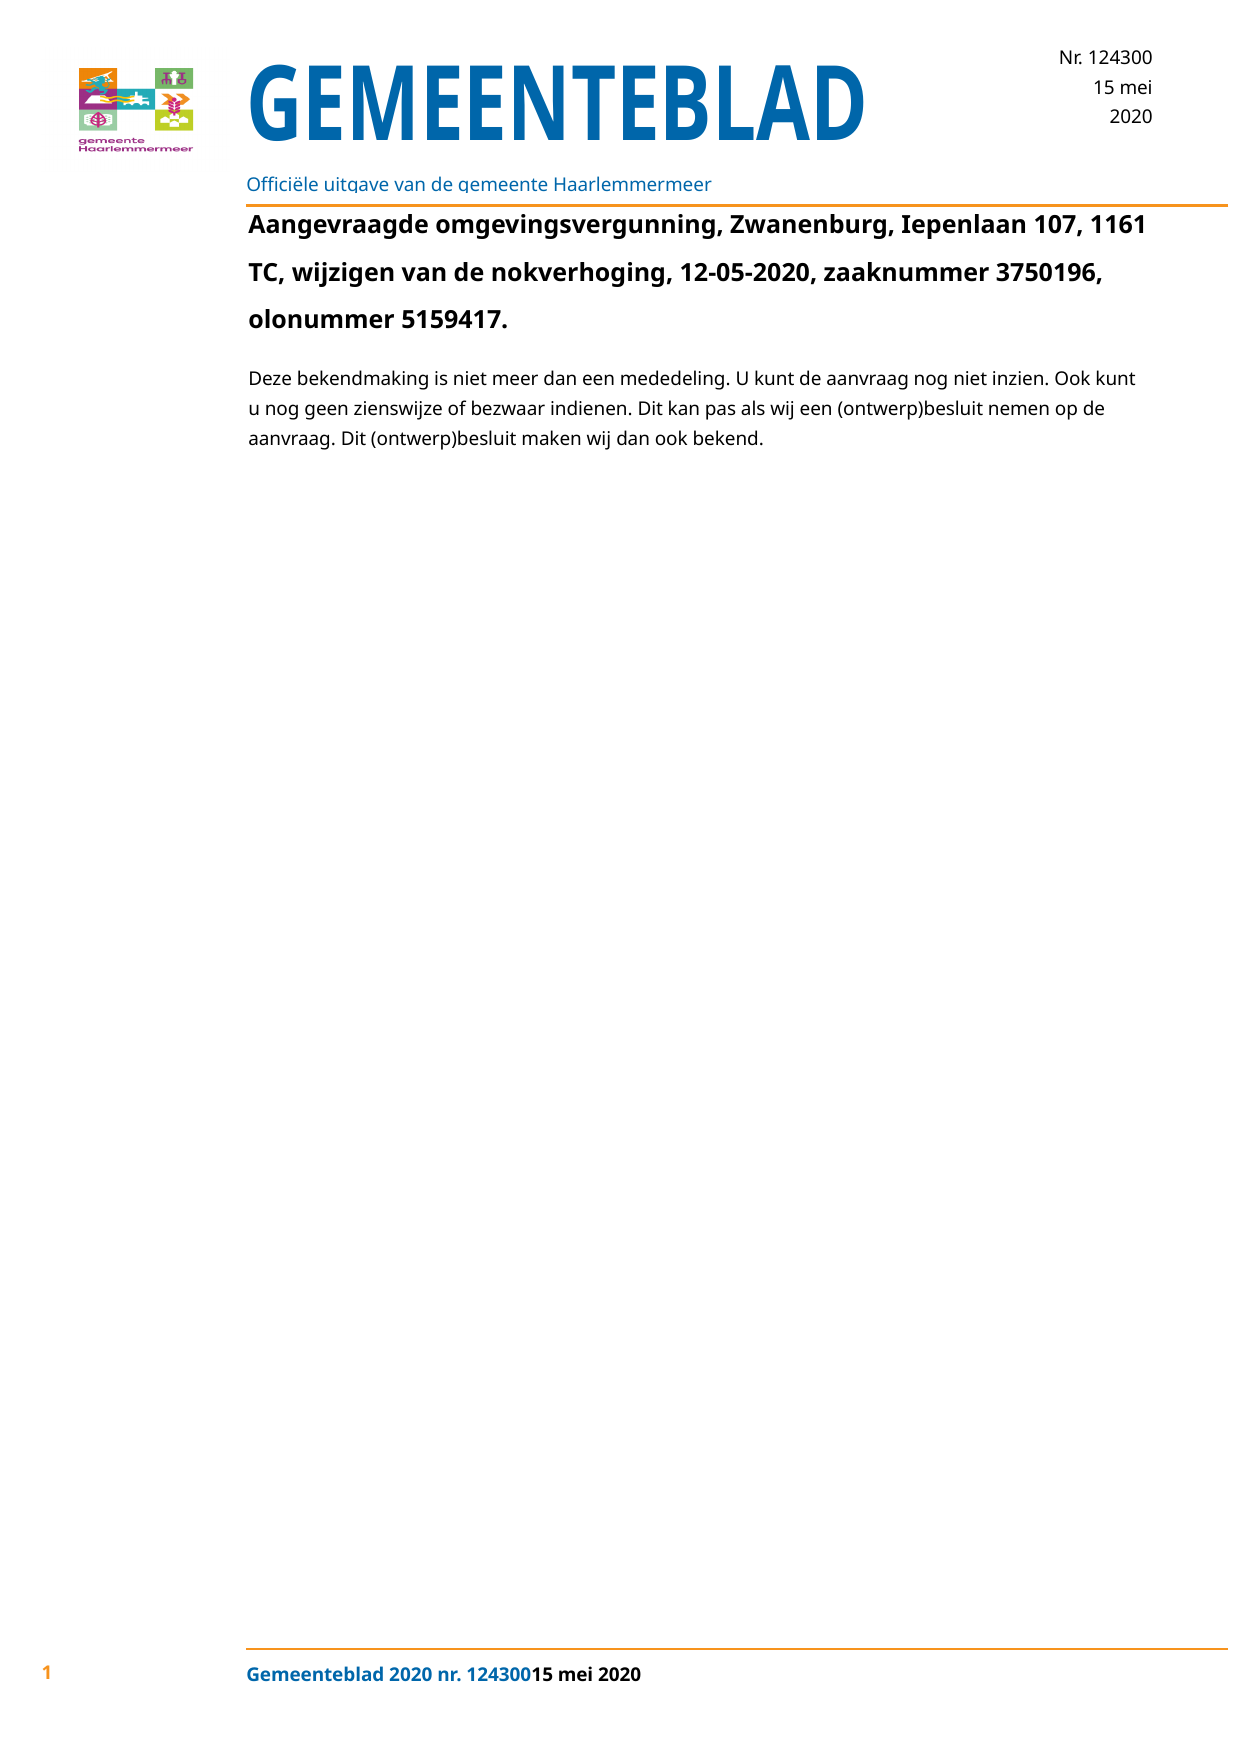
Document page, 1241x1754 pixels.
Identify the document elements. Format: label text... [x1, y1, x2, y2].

text Aangevraagde omgevingsvergunning, Zwanenburg, Iepenlaan 107, 1161 TC, wijzigen van de nokverhoging, 12-05-2020, zaaknummer 3750196, olonummer 5159417. [248, 207, 1152, 336]
picture [41, 47, 231, 172]
text Deze bekendmaking is niet meer dan een mededeling. U kunt de aanvraag nog niet inzien. Ook kunt u nog geen zienswijze of bezwaar indienen. Dit kan pas als wij een (ontwerp)besluit nemen op de aanvraag. Dit (ontwerp)besluit maken wij dan ook bekend. [248, 366, 1152, 450]
